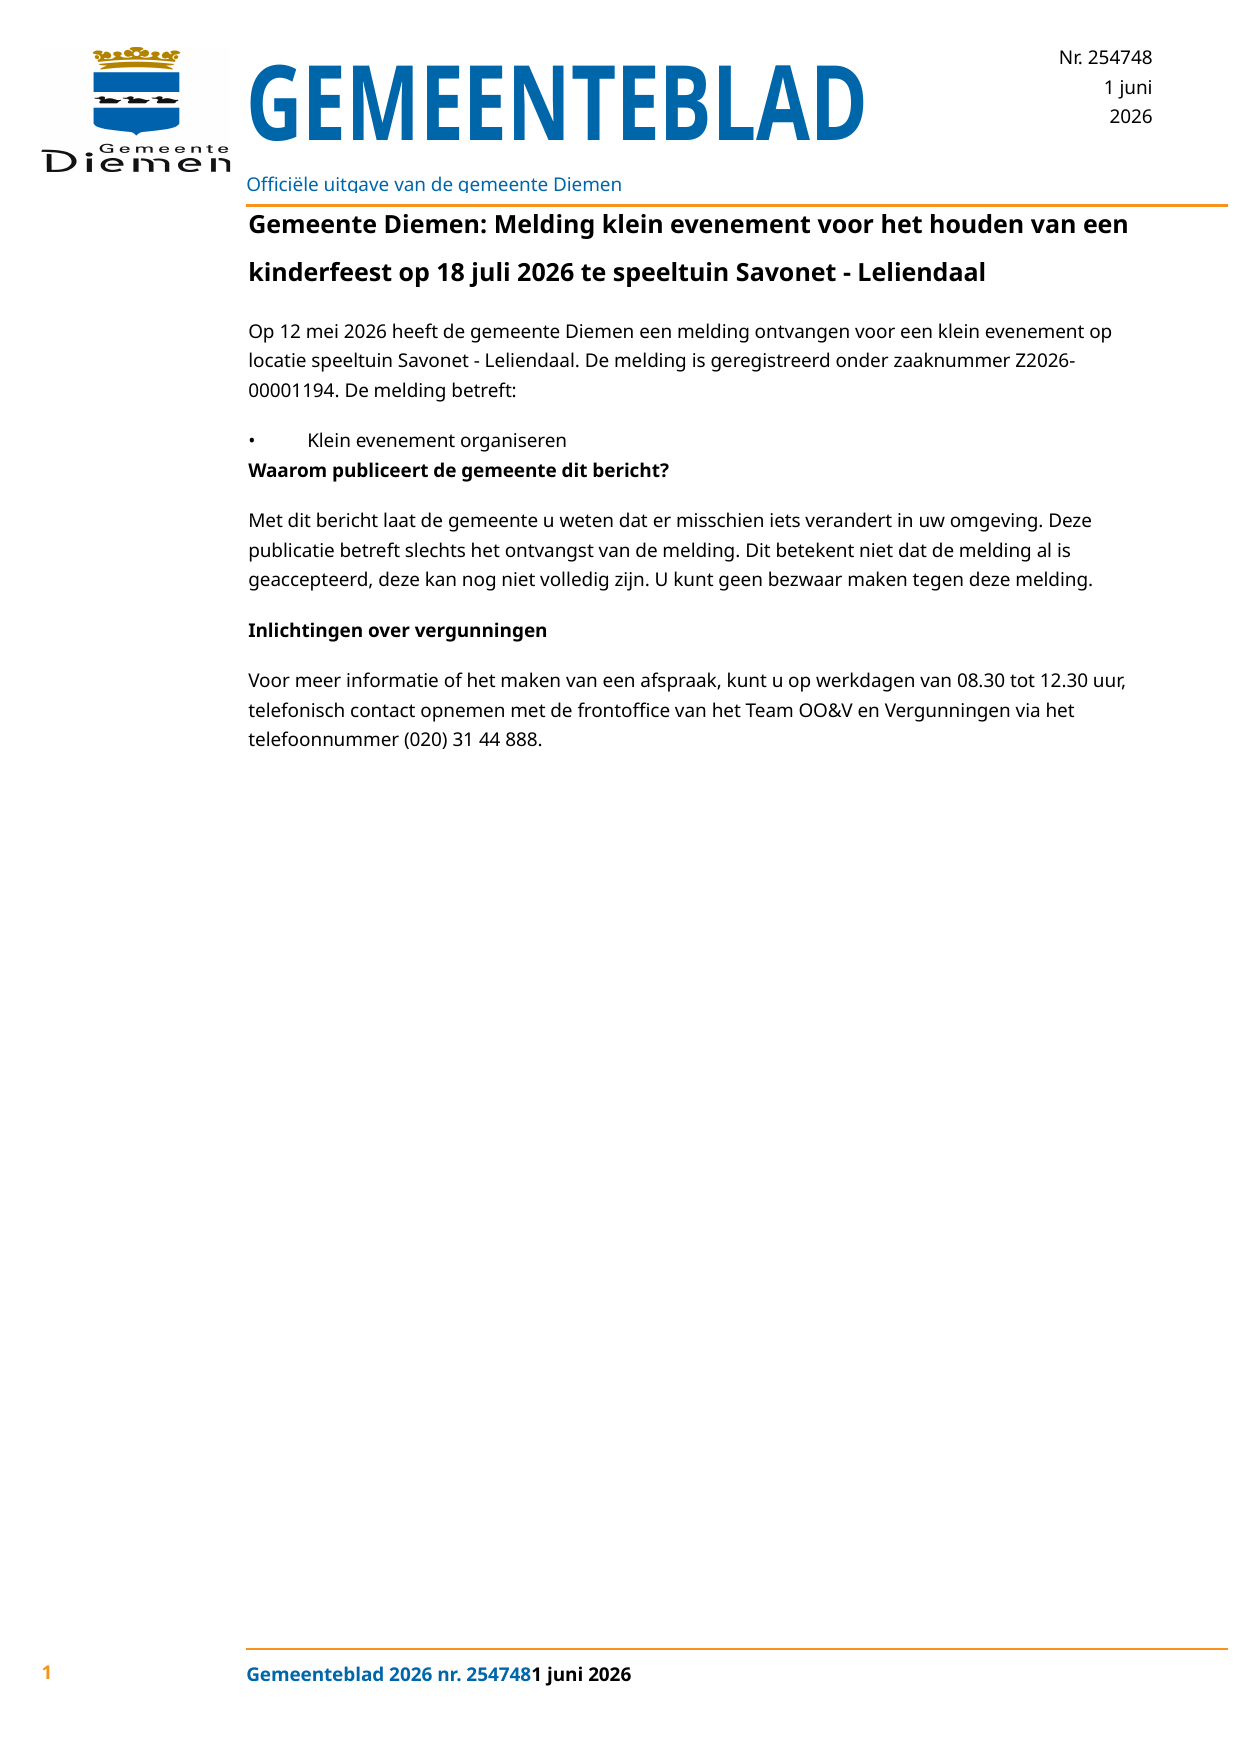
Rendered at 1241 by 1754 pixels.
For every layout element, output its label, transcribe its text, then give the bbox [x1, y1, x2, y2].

text Gemeente Diemen: Melding klein evenement voor het houden van een kinderfeest op 18 juli 2026 te speeltuin Savonet - Leliendaal [248, 207, 1152, 288]
list Klein evenement organiseren [248, 427, 1152, 453]
text Voor meer informatie of het maken van een afspraak, kunt u op werkdagen van 08.30 tot 12.30 uur, telefonisch contact opnemen met de frontoffice van het Team OO&V en Vergunningen via het telefoonnummer (020) 31 44 888. [248, 667, 1152, 752]
text Op 12 mei 2026 heeft de gemeente Diemen een melding ontvangen voor een klein evenement op locatie speeltuin Savonet - Leliendaal. De melding is geregistreerd onder zaaknummer Z2026-00001194. De melding betreft: [248, 318, 1152, 403]
text Met dit bericht laat de gemeente u weten dat er misschien iets verandert in uw omgeving. Deze publicatie betreft slechts het ontvangst van de melding. Dit betekent niet dat de melding al is geaccepteerd, deze kan nog niet volledig zijn. U kunt geen bezwaar maken tegen deze melding. [248, 507, 1152, 592]
text Inlichtingen over vergunningen [248, 617, 1152, 643]
picture [41, 47, 231, 172]
text Waarom publiceert de gemeente dit bericht? [248, 457, 1152, 483]
